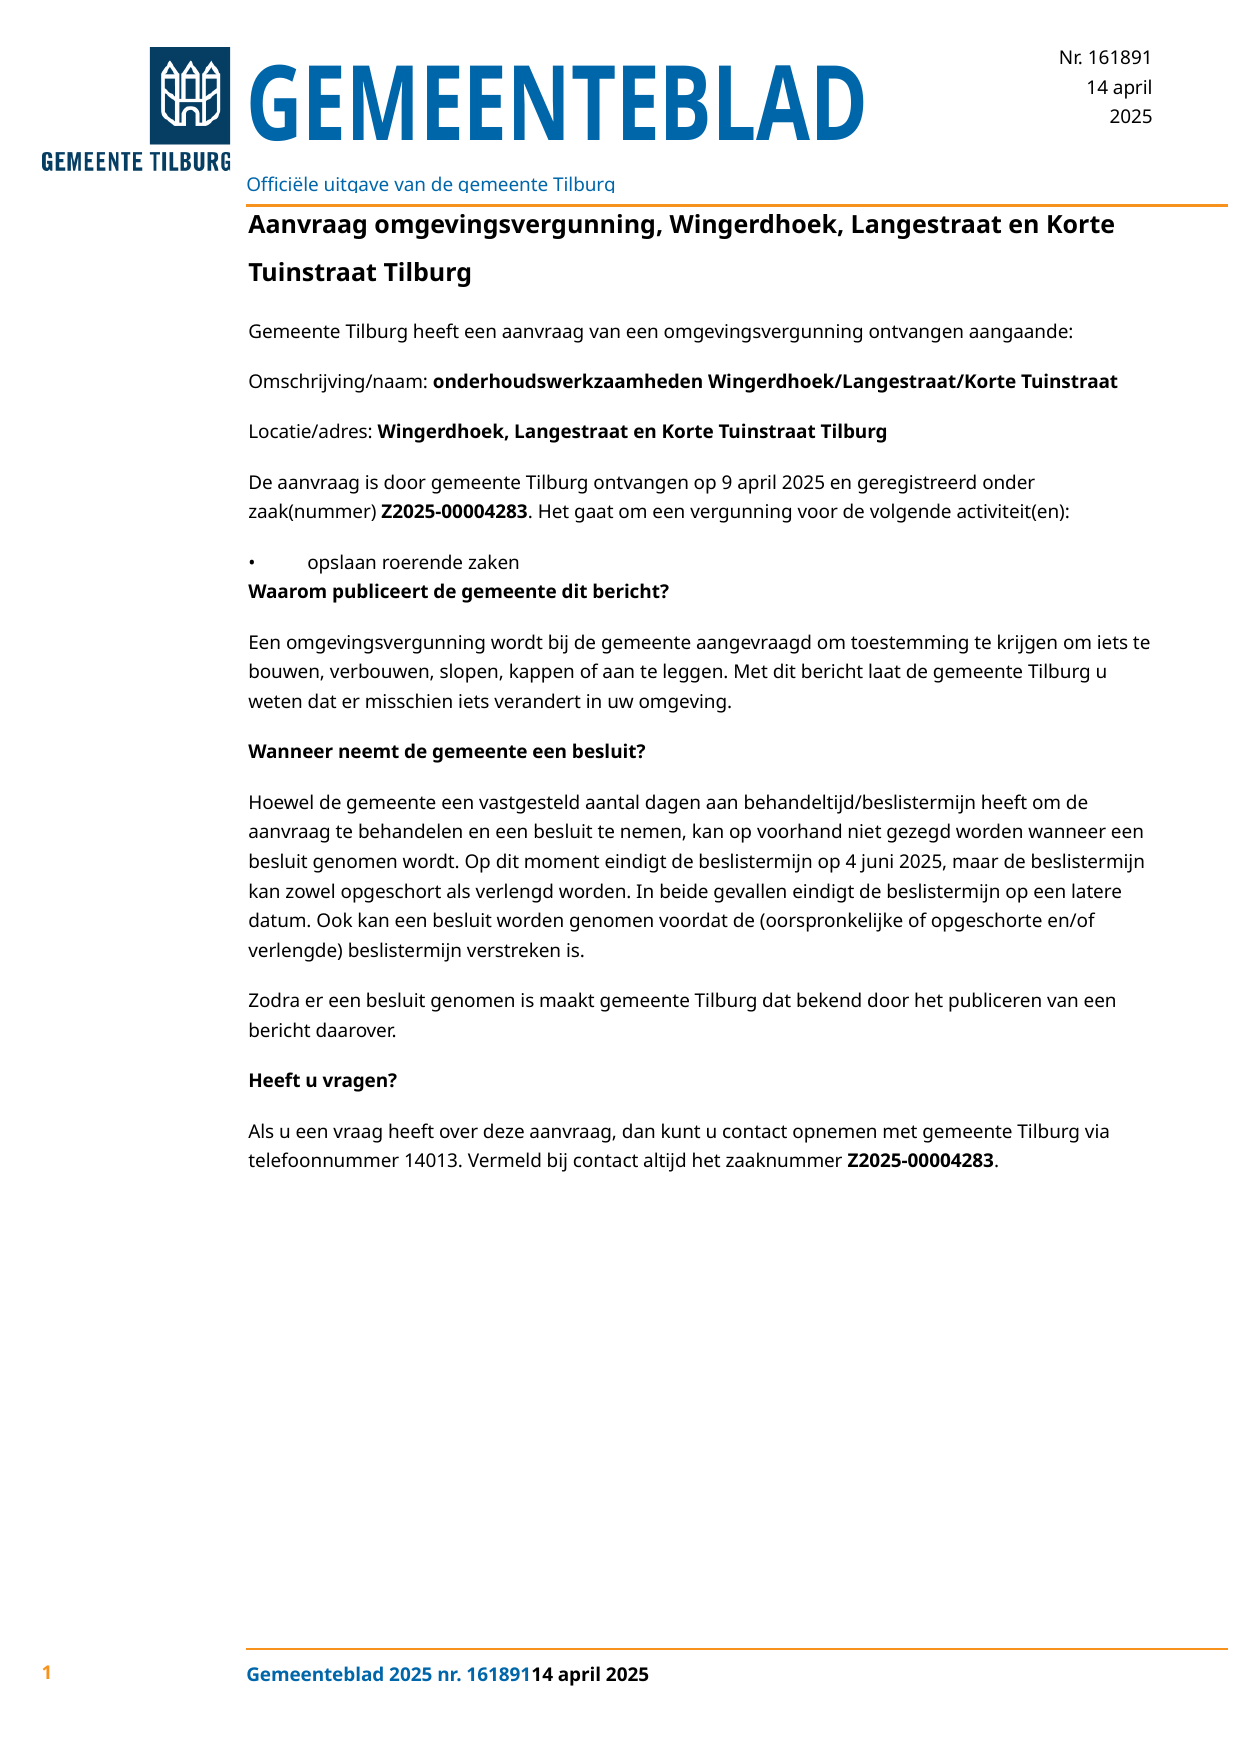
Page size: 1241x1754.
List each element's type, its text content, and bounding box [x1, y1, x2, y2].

picture [41, 47, 231, 172]
text Een omgevingsvergunning wordt bij de gemeente aangevraagd om toestemming te krijgen om iets te bouwen, verbouwen, slopen, kappen of aan te leggen. Met dit bericht laat de gemeente Tilburg u weten dat er misschien iets verandert in uw omgeving. [248, 629, 1152, 714]
text Aanvraag omgevingsvergunning, Wingerdhoek, Langestraat en Korte Tuinstraat Tilburg [248, 207, 1152, 288]
text Wanneer neemt de gemeente een besluit? [248, 739, 1152, 764]
text Hoewel de gemeente een vastgesteld aantal dagen aan behandeltijd/beslistermijn heeft om de aanvraag te behandelen en een besluit te nemen, kan op voorhand niet gezegd worden wanneer een besluit genomen wordt. Op dit moment eindigt de beslistermijn op 4 juni 2025, maar de beslistermijn kan zowel opgeschort als verlengd worden. In beide gevallen eindigt de beslistermijn op een latere datum. Ook kan een besluit worden genomen voordat de (oorspronkelijke of opgeschorte en/of verlengde) beslistermijn verstreken is. [248, 789, 1152, 963]
text Gemeente Tilburg heeft een aanvraag van een omgevingsvergunning ontvangen aangaande: [248, 318, 1152, 344]
text Waarom publiceert de gemeente dit bericht? [248, 579, 1152, 604]
text Heeft u vragen? [248, 1067, 1152, 1093]
text De aanvraag is door gemeente Tilburg ontvangen op 9 april 2025 en geregistreerd onder zaak(nummer) Z2025-00004283. Het gaat om een vergunning voor de volgende activiteit(en): [248, 469, 1152, 524]
text Zodra er een besluit genomen is maakt gemeente Tilburg dat bekend door het publiceren van een bericht daarover. [248, 987, 1152, 1043]
text Locatie/adres: Wingerdhoek, Langestraat en Korte Tuinstraat Tilburg [248, 419, 1152, 444]
list opslaan roerende zaken [248, 549, 1152, 575]
text Omschrijving/naam: onderhoudswerkzaamheden Wingerdhoek/Langestraat/Korte Tuinstraat [248, 368, 1152, 394]
text Als u een vraag heeft over deze aanvraag, dan kunt u contact opnemen met gemeente Tilburg via telefoonnummer 14013. Vermeld bij contact altijd het zaaknummer Z2025-00004283. [248, 1118, 1152, 1173]
